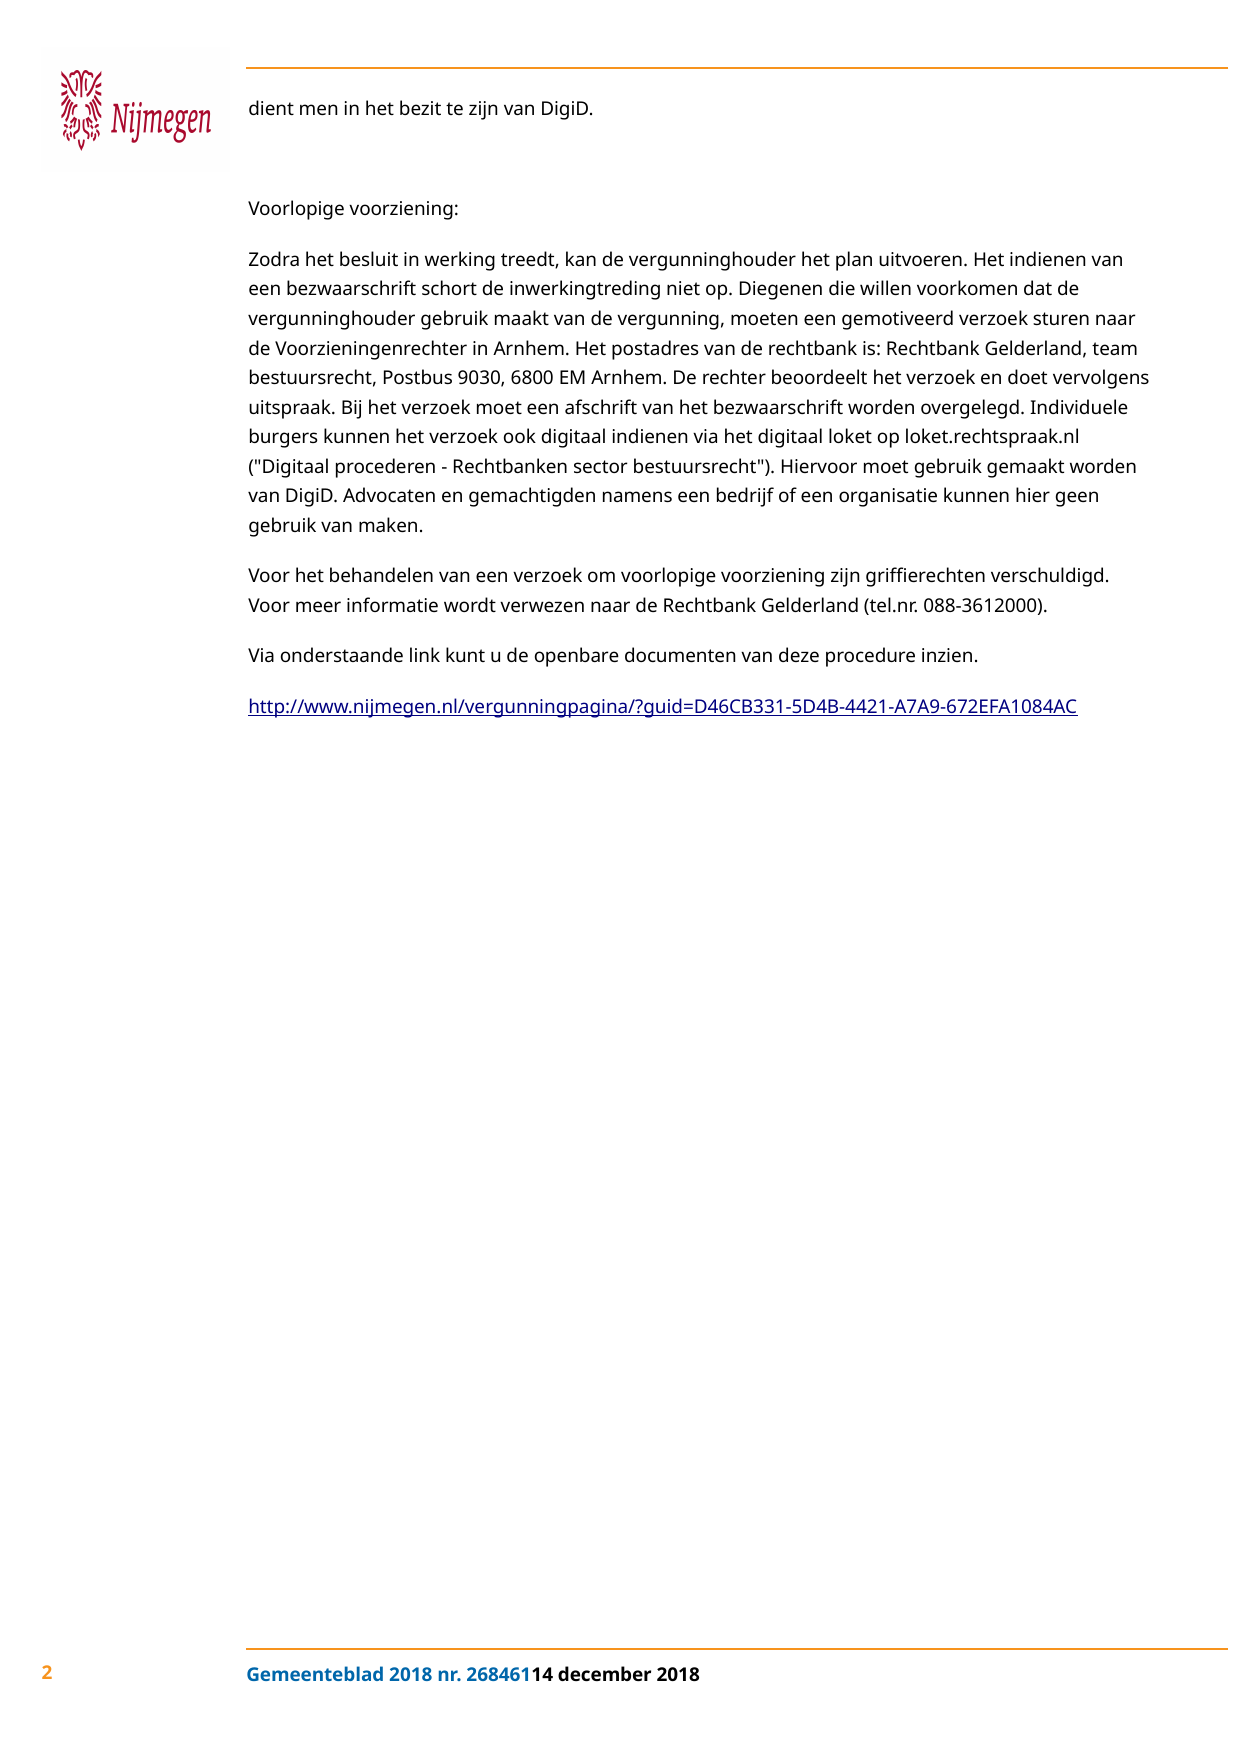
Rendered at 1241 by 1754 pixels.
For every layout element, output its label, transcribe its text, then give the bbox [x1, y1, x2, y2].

text Zodra het besluit in werking treedt, kan de vergunninghouder het plan uitvoeren. Het indienen van een bezwaarschrift schort de inwerkingtreding niet op. Diegenen die willen voorkomen dat de vergunninghouder gebruik maakt van de vergunning, moeten een gemotiveerd verzoek sturen naar de Voorzieningenrechter in Arnhem. Het postadres van de rechtbank is: Rechtbank Gelderland, team bestuursrecht, Postbus 9030, 6800 EM Arnhem. De rechter beoordeelt het verzoek en doet vervolgens uitspraak. Bij het verzoek moet een afschrift van het bezwaarschrift worden overgelegd. Individuele burgers kunnen het verzoek ook digitaal indienen via het digitaal loket op loket.rechtspraak.nl ("Digitaal procederen - Rechtbanken sector bestuursrecht"). Hiervoor moet gebruik gemaakt worden van DigiD. Advocaten en gemachtigden namens een bedrijf of een organisatie kunnen hier geen gebruik van maken. [248, 246, 1152, 538]
text http://www.nijmegen.nl/vergunningpagina/?guid=D46CB331-5D4B-4421-A7A9-672EFA1084AC [248, 693, 1152, 719]
text Voorlopige voorziening: [248, 196, 1152, 221]
text dient men in het bezit te zijn van DigiD. [248, 95, 1152, 121]
text Via onderstaande link kunt u de openbare documenten van deze procedure inzien. [248, 643, 1152, 668]
picture [41, 47, 231, 172]
text Voor het behandelen van een verzoek om voorlopige voorziening zijn griffierechten verschuldigd. Voor meer informatie wordt verwezen naar de Rechtbank Gelderland (tel.nr. 088-3612000). [248, 563, 1152, 618]
